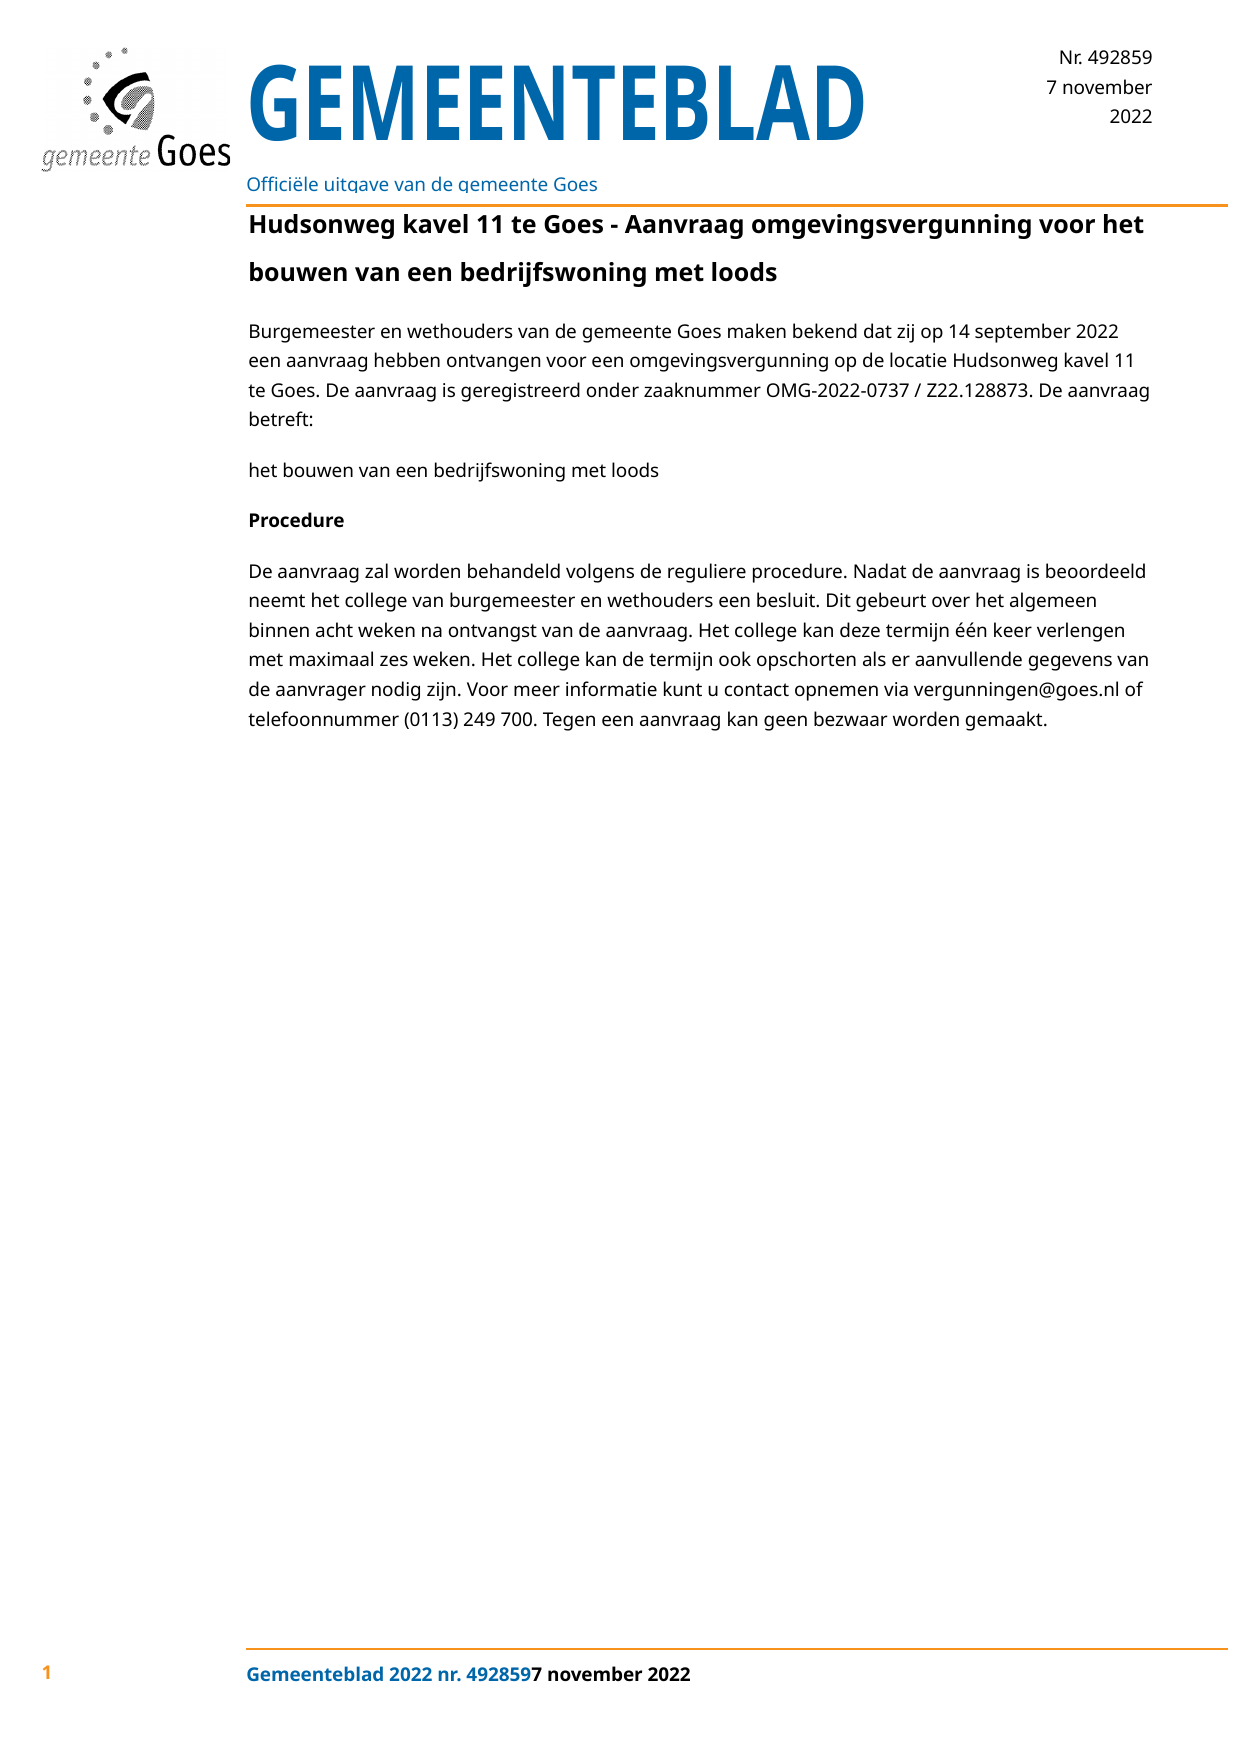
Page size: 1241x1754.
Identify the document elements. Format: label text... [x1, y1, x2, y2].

text Hudsonweg kavel 11 te Goes - Aanvraag omgevingsvergunning voor het bouwen van een bedrijfswoning met loods [248, 207, 1152, 288]
text De aanvraag zal worden behandeld volgens de reguliere procedure. Nadat de aanvraag is beoordeeld neemt het college van burgemeester en wethouders een besluit. Dit gebeurt over het algemeen binnen acht weken na ontvangst van de aanvraag. Het college kan deze termijn één keer verlengen met maximaal zes weken. Het college kan de termijn ook opschorten als er aanvullende gegevens van de aanvrager nodig zijn. Voor meer informatie kunt u contact opnemen via vergunningen@goes.nl of telefoonnummer (0113) 249 700. Tegen een aanvraag kan geen bezwaar worden gemaakt. [248, 558, 1152, 732]
picture [41, 47, 231, 172]
text Procedure [248, 507, 1152, 533]
text het bouwen van een bedrijfswoning met loods [248, 457, 1152, 483]
text Burgemeester en wethouders van de gemeente Goes maken bekend dat zij op 14 september 2022 een aanvraag hebben ontvangen voor een omgevingsvergunning op de locatie Hudsonweg kavel 11 te Goes. De aanvraag is geregistreerd onder zaaknummer OMG-2022-0737 / Z22.128873. De aanvraag betreft: [248, 318, 1152, 432]
